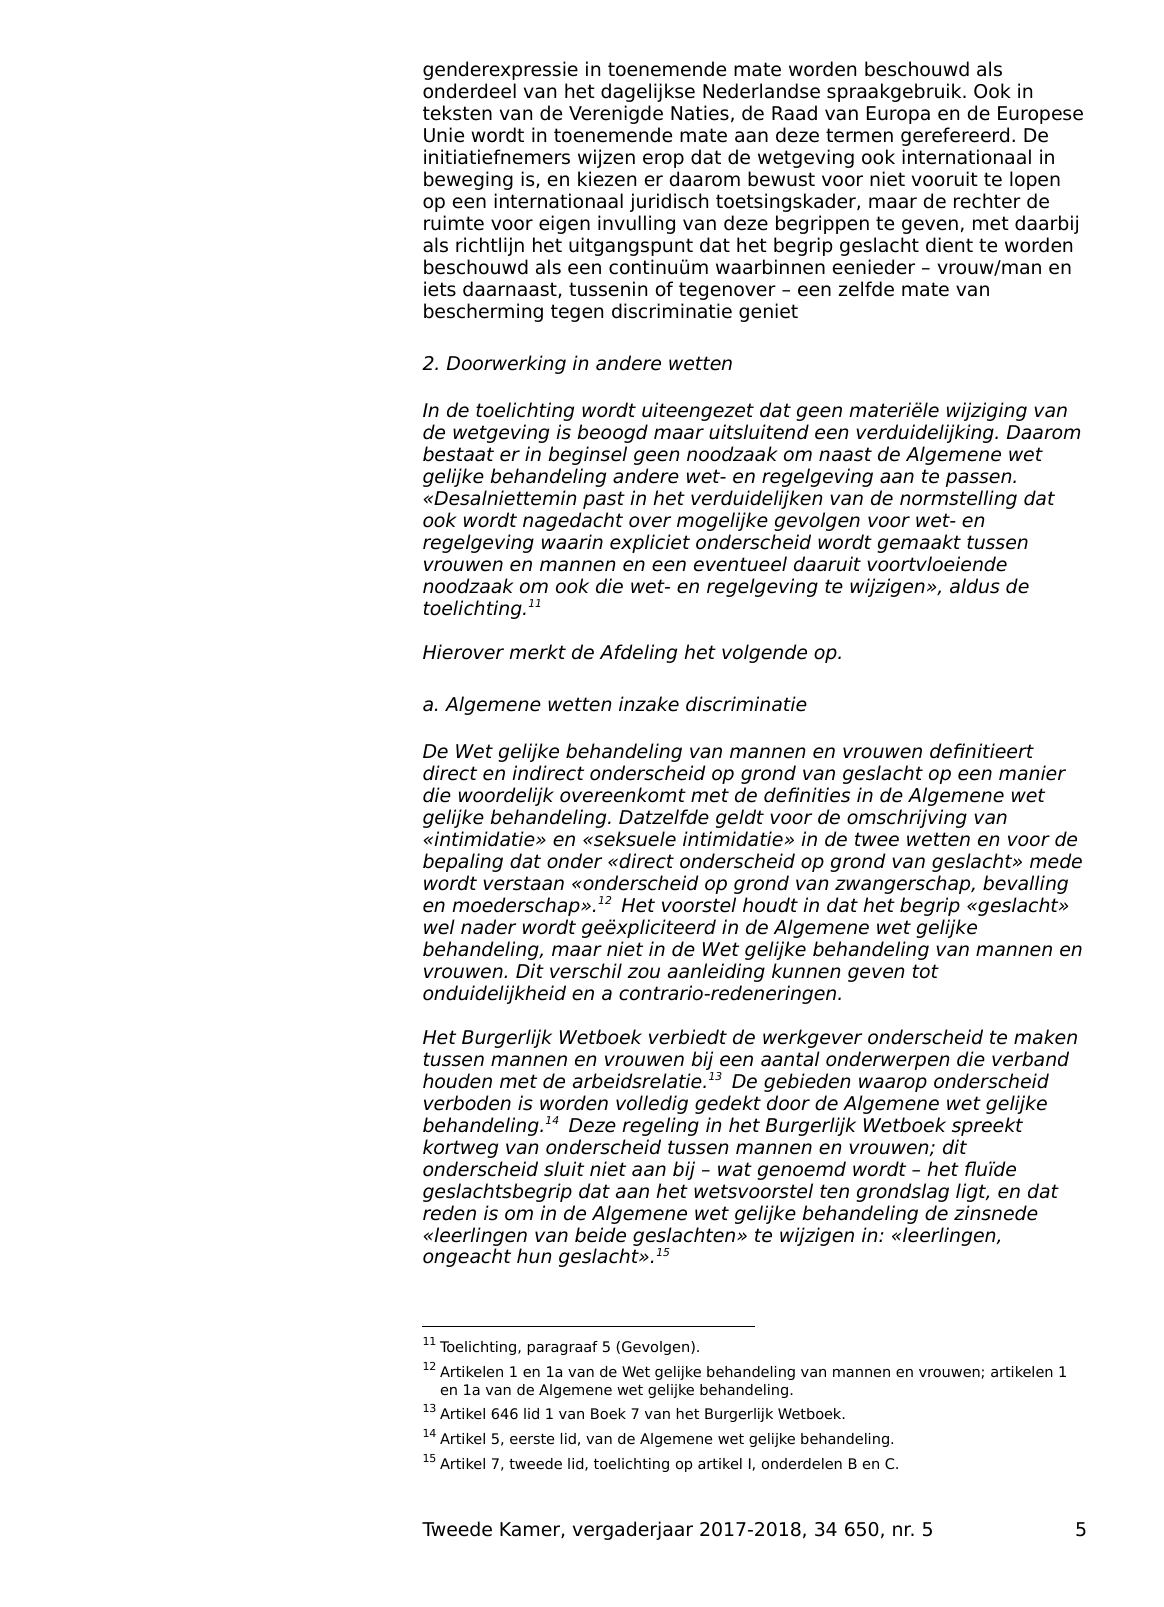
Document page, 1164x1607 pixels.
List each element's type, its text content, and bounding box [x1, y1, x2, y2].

text Artikelen 1 en 1a van de Wet gelijke behandeling van mannen en vrouwen; artikelen 1 en 1a van de Algemene wet gelijke behandeling. [422, 1360, 1087, 1399]
text De Wet gelijke behandeling van mannen en vrouwen definitieert direct en indirect onderscheid op grond van geslacht op een manier die woordelijk overeenkomt met de definities in de Algemene wet gelijke behandeling. Datzelfde geldt voor de omschrijving van «intimidatie» en «seksuele intimidatie» in de twee wetten en voor de bepaling dat onder «direct onderscheid op grond van geslacht» mede wordt verstaan «onderscheid op grond van zwangerschap, bevalling en moederschap». Het voorstel houdt in dat het begrip «geslacht» wel nader wordt geëxpliciteerd in de Algemene wet gelijke behandeling, maar niet in de Wet gelijke behandeling van mannen en vrouwen. Dit verschil zou aanleiding kunnen geven tot onduidelijkheid en a contrario-redeneringen. [422, 741, 1087, 1004]
text In de toelichting wordt uiteengezet dat geen materiële wijziging van de wetgeving is beoogd maar uitsluitend een verduidelijking. Daarom bestaat er in beginsel geen noodzaak om naast de Algemene wet gelijke behandeling andere wet- en regelgeving aan te passen. «Desalniettemin past in het verduidelijken van de normstelling dat ook wordt nagedacht over mogelijke gevolgen voor wet- en regelgeving waarin expliciet onderscheid wordt gemaakt tussen vrouwen en mannen en een eventueel daaruit voortvloeiende noodzaak om ook die wet- en regelgeving te wijzigen», aldus de toelichting. [422, 400, 1087, 619]
text Artikel 7, tweede lid, toelichting op artikel I, onderdelen B en C. [422, 1452, 1087, 1474]
subtitle 2. Doorwerking in andere wetten [422, 353, 1087, 375]
subtitle a. Algemene wetten inzake discriminatie [422, 694, 1087, 716]
text Hierover merkt de Afdeling het volgende op. [422, 642, 1087, 664]
text Het Burgerlijk Wetboek verbiedt de werkgever onderscheid te maken tussen mannen en vrouwen bij een aantal onderwerpen die verband houden met de arbeidsrelatie. De gebieden waarop onderscheid verboden is worden volledig gedekt door de Algemene wet gelijke behandeling. Deze regeling in het Burgerlijk Wetboek spreekt kortweg van onderscheid tussen mannen en vrouwen; dit onderscheid sluit niet aan bij – wat genoemd wordt – het fluïde geslachtsbegrip dat aan het wetsvoorstel ten grondslag ligt, en dat reden is om in de Algemene wet gelijke behandeling de zinsnede «leerlingen van beide geslachten» te wijzigen in: «leerlingen, ongeacht hun geslacht». [422, 1027, 1087, 1268]
text genderexpressie in toenemende mate worden beschouwd als onderdeel van het dagelijkse Nederlandse spraakgebruik. Ook in teksten van de Verenigde Naties, de Raad van Europa en de Europese Unie wordt in toenemende mate aan deze termen gerefereerd. De initiatiefnemers wijzen erop dat de wetgeving ook internationaal in beweging is, en kiezen er daarom bewust voor niet vooruit te lopen op een internationaal juridisch toetsingskader, maar de rechter de ruimte voor eigen invulling van deze begrippen te geven, met daarbij als richtlijn het uitgangspunt dat het begrip geslacht dient te worden beschouwd als een continuüm waarbinnen eenieder – vrouw/man en iets daarnaast, tussenin of tegenover – een zelfde mate van bescherming tegen discriminatie geniet [422, 59, 1087, 323]
text Artikel 5, eerste lid, van de Algemene wet gelijke behandeling. [422, 1427, 1087, 1449]
text Artikel 646 lid 1 van Boek 7 van het Burgerlijk Wetboek. [422, 1402, 1087, 1424]
text Toelichting, paragraaf 5 (Gevolgen). [422, 1335, 1087, 1357]
